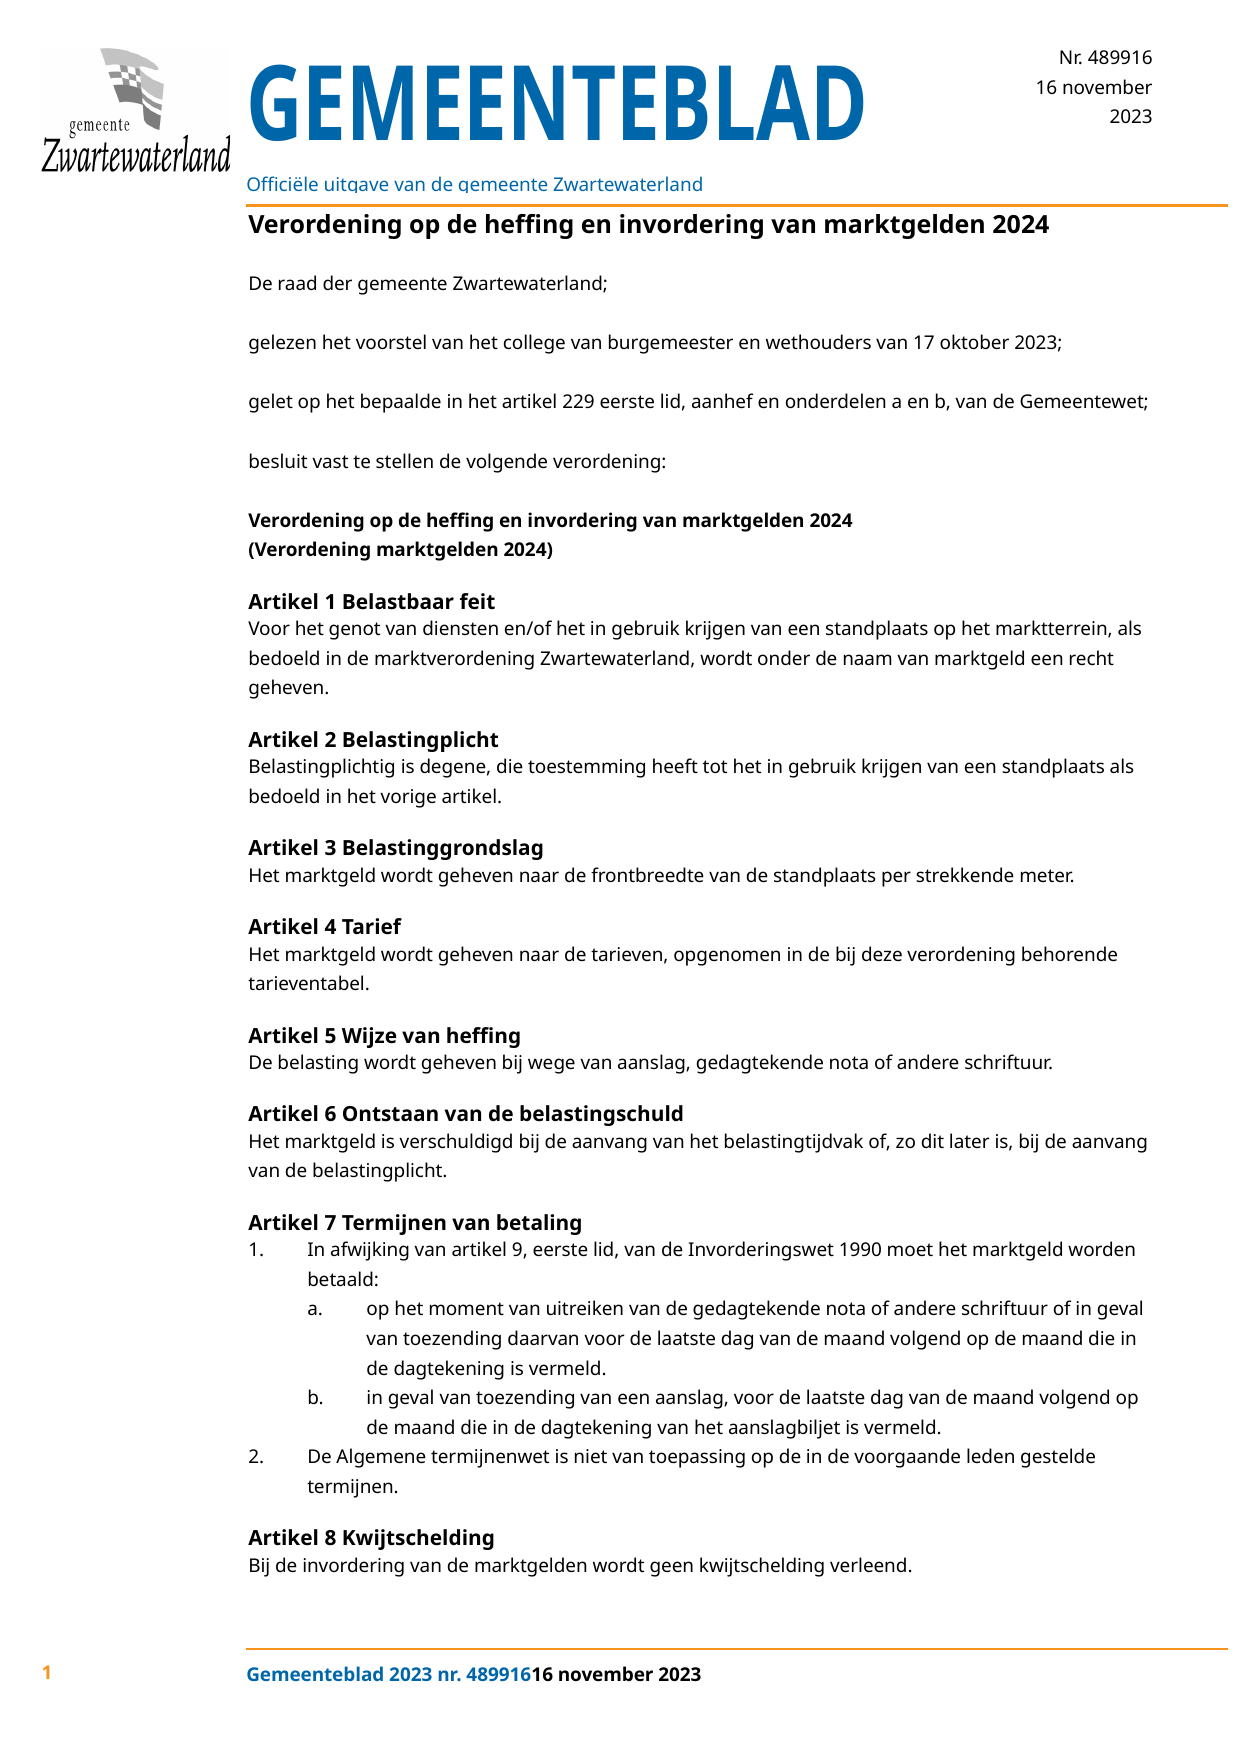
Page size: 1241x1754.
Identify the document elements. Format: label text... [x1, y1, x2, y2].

text Artikel 1 Belastbaar feit [248, 587, 1152, 615]
text Artikel 3 Belastinggrondslag [248, 833, 1152, 862]
list op het moment van uitreiken van de gedagtekende nota of andere schriftuur of in geval van toezending daarvan voor de laatste dag van de maand volgend op de maand die in de dagtekening is vermeld. [307, 1296, 1152, 1381]
text Bij de invordering van de marktgelden wordt geen kwijtschelding verleend. [248, 1552, 1152, 1578]
text Belastingplichtig is degene, die toestemming heeft tot het in gebruik krijgen van een standplaats als bedoeld in het vorige artikel. [248, 753, 1152, 809]
text gelezen het voorstel van het college van burgemeester en wethouders van 17 oktober 2023; [248, 329, 1152, 355]
list in geval van toezending van een aanslag, voor de laatste dag van de maand volgend op de maand die in de dagtekening van het aanslagbiljet is vermeld. [307, 1384, 1152, 1440]
text Voor het genot van diensten en/of het in gebruik krijgen van een standplaats op het marktterrein, als bedoeld in de marktverordening Zwartewaterland, wordt onder de naam van marktgeld een recht geheven. [248, 615, 1152, 700]
text Artikel 2 Belastingplicht [248, 725, 1152, 753]
text Het marktgeld wordt geheven naar de frontbreedte van de standplaats per strekkende meter. [248, 862, 1152, 888]
text Artikel 8 Kwijtschelding [248, 1523, 1152, 1552]
list In afwijking van artikel 9, eerste lid, van de Invorderingswet 1990 moet het marktgeld worden betaald: [248, 1236, 1152, 1292]
text Artikel 5 Wijze van heffing [248, 1021, 1152, 1049]
text Artikel 6 Ontstaan van de belastingschuld [248, 1099, 1152, 1128]
text gelet op het bepaalde in het artikel 229 eerste lid, aanhef en onderdelen a en b, van de Gemeentewet; [248, 389, 1152, 414]
text besluit vast te stellen de volgende verordening: [248, 448, 1152, 473]
text De raad der gemeente Zwartewaterland; [248, 270, 1152, 296]
text De belasting wordt geheven bij wege van aanslag, gedagtekende nota of andere schriftuur. [248, 1049, 1152, 1075]
text Het marktgeld is verschuldigd bij de aanvang van het belastingtijdvak of, zo dit later is, bij de aanvang van de belastingplicht. [248, 1128, 1152, 1183]
text Verordening op de heffing en invordering van marktgelden 2024 [248, 507, 1152, 533]
text Artikel 7 Termijnen van betaling [248, 1208, 1152, 1236]
text (Verordening marktgelden 2024) [248, 537, 1152, 562]
text Het marktgeld wordt geheven naar de tarieven, opgenomen in de bij deze verordening behorende tarieventabel. [248, 941, 1152, 996]
list De Algemene termijnenwet is niet van toepassing op de in de voorgaande leden gestelde termijnen. [248, 1443, 1152, 1499]
text Verordening op de heffing en invordering van marktgelden 2024 [248, 207, 1152, 241]
picture [41, 47, 231, 172]
text Artikel 4 Tarief [248, 912, 1152, 941]
